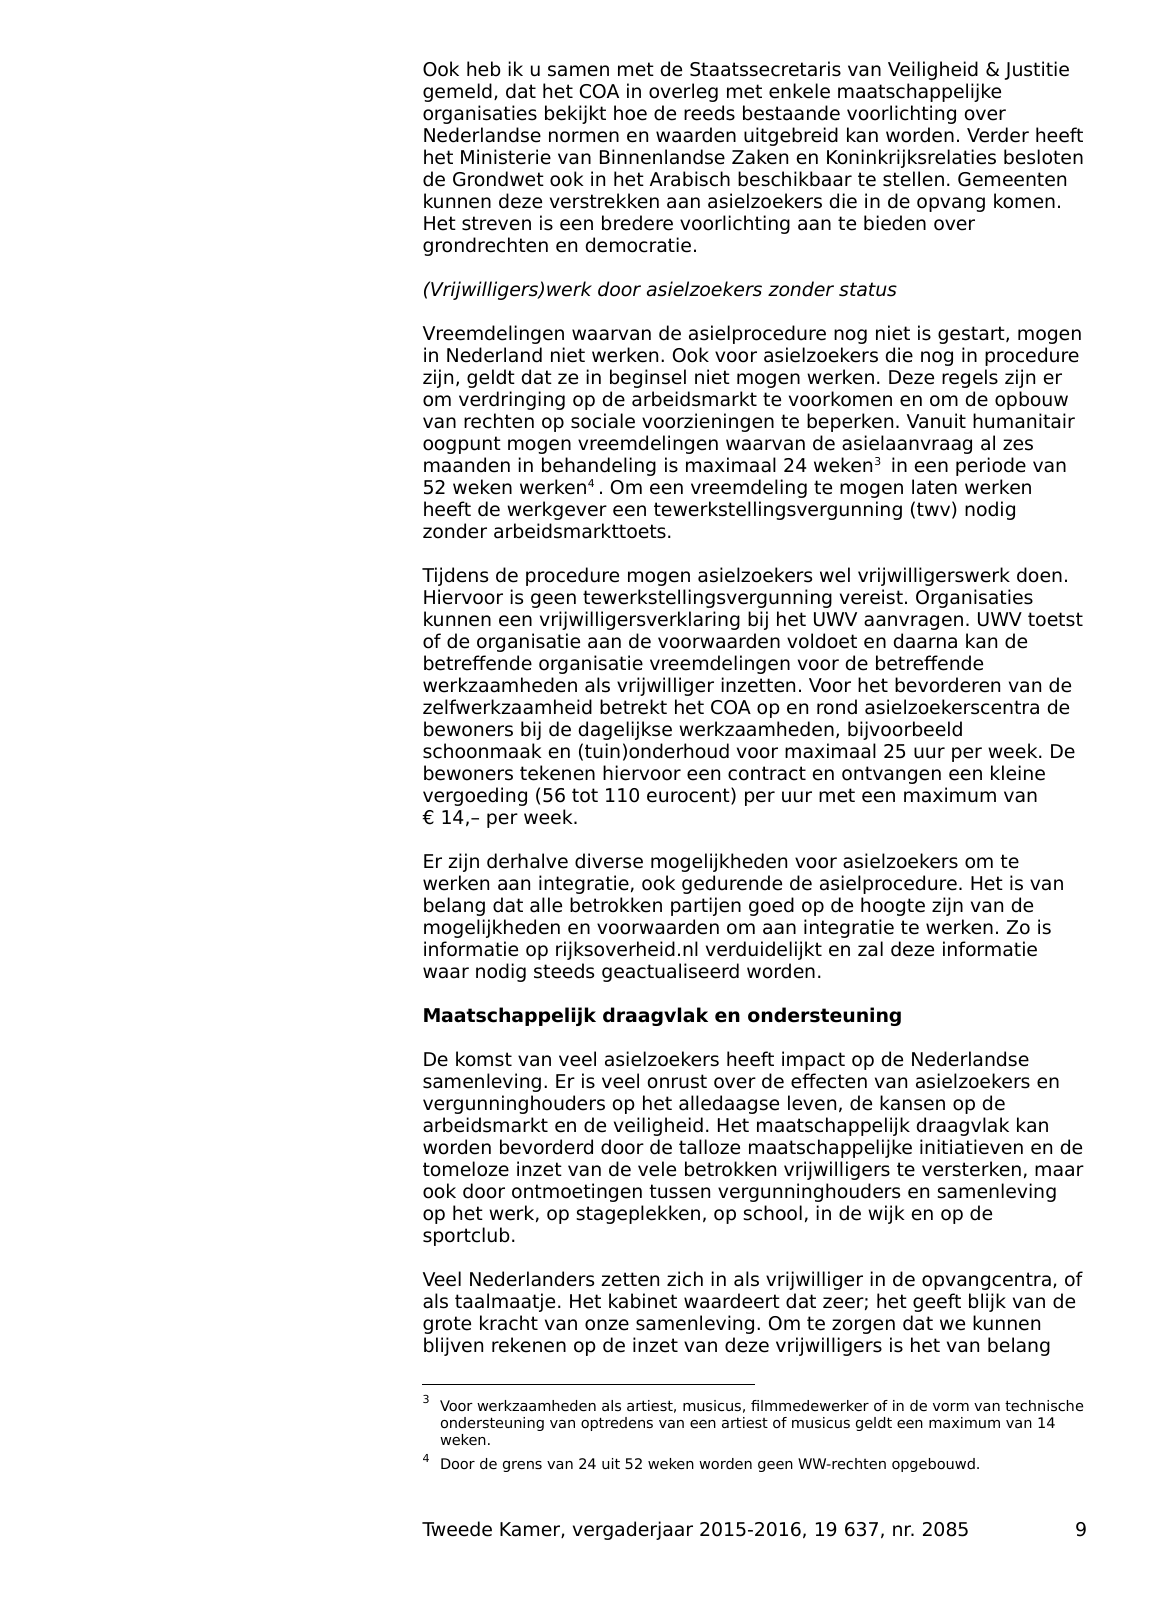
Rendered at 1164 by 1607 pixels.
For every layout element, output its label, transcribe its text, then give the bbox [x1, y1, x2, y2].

text Tijdens de procedure mogen asielzoekers wel vrijwilligerswerk doen. Hiervoor is geen tewerkstellingsvergunning vereist. Organisaties kunnen een vrijwilligersverklaring bij het UWV aanvragen. UWV toetst of de organisatie aan de voorwaarden voldoet en daarna kan de betreffende organisatie vreemdelingen voor de betreffende werkzaamheden als vrijwilliger inzetten. Voor het bevorderen van de zelfwerkzaamheid betrekt het COA op en rond asielzoekerscentra de bewoners bij de dagelijkse werkzaamheden, bijvoorbeeld schoonmaak en (tuin)onderhoud voor maximaal 25 uur per week. De bewoners tekenen hiervoor een contract en ontvangen een kleine vergoeding (56 tot 110 eurocent) per uur met een maximum van € 14,– per week. [422, 565, 1087, 829]
subtitle Maatschappelijk draagvlak en ondersteuning [422, 1005, 1087, 1027]
text Vreemdelingen waarvan de asielprocedure nog niet is gestart, mogen in Nederland niet werken. Ook voor asielzoekers die nog in procedure zijn, geldt dat ze in beginsel niet mogen werken. Deze regels zijn er om verdringing op de arbeidsmarkt te voorkomen en om de opbouw van rechten op sociale voorzieningen te beperken. Vanuit humanitair oogpunt mogen vreemdelingen waarvan de asielaanvraag al zes maanden in behandeling is maximaal 24 weken in een periode van 52 weken werken. Om een vreemdeling te mogen laten werken heeft de werkgever een tewerkstellingsvergunning (twv) nodig zonder arbeidsmarkttoets. [422, 323, 1087, 543]
text Veel Nederlanders zetten zich in als vrijwilliger in de opvangcentra, of als taalmaatje. Het kabinet waardeert dat zeer; het geeft blijk van de grote kracht van onze samenleving. Om te zorgen dat we kunnen blijven rekenen op de inzet van deze vrijwilligers is het van belang [422, 1269, 1087, 1357]
text Er zijn derhalve diverse mogelijkheden voor asielzoekers om te werken aan integratie, ook gedurende de asielprocedure. Het is van belang dat alle betrokken partijen goed op de hoogte zijn van de mogelijkheden en voorwaarden om aan integratie te werken. Zo is informatie op rijksoverheid.nl verduidelijkt en zal deze informatie waar nodig steeds geactualiseerd worden. [422, 851, 1087, 983]
text De komst van veel asielzoekers heeft impact op de Nederlandse samenleving. Er is veel onrust over de effecten van asielzoekers en vergunninghouders op het alledaagse leven, de kansen op de arbeidsmarkt en de veiligheid. Het maatschappelijk draagvlak kan worden bevorderd door de talloze maatschappelijke initiatieven en de tomeloze inzet van de vele betrokken vrijwilligers te versterken, maar ook door ontmoetingen tussen vergunninghouders en samenleving op het werk, op stageplekken, op school, in de wijk en op de sportclub. [422, 1049, 1087, 1247]
text Ook heb ik u samen met de Staatssecretaris van Veiligheid & Justitie gemeld, dat het COA in overleg met enkele maatschappelijke organisaties bekijkt hoe de reeds bestaande voorlichting over Nederlandse normen en waarden uitgebreid kan worden. Verder heeft het Ministerie van Binnenlandse Zaken en Koninkrijksrelaties besloten de Grondwet ook in het Arabisch beschikbaar te stellen. Gemeenten kunnen deze verstrekken aan asielzoekers die in de opvang komen. Het streven is een bredere voorlichting aan te bieden over grondrechten en democratie. [422, 59, 1087, 257]
text Door de grens van 24 uit 52 weken worden geen WW-rechten opgebouwd. [422, 1452, 1087, 1474]
text Voor werkzaamheden als artiest, musicus, filmmedewerker of in de vorm van technische ondersteuning van optredens van een artiest of musicus geldt een maximum van 14 weken. [422, 1393, 1087, 1449]
subtitle (Vrijwilligers)werk door asielzoekers zonder status [422, 279, 1087, 301]
